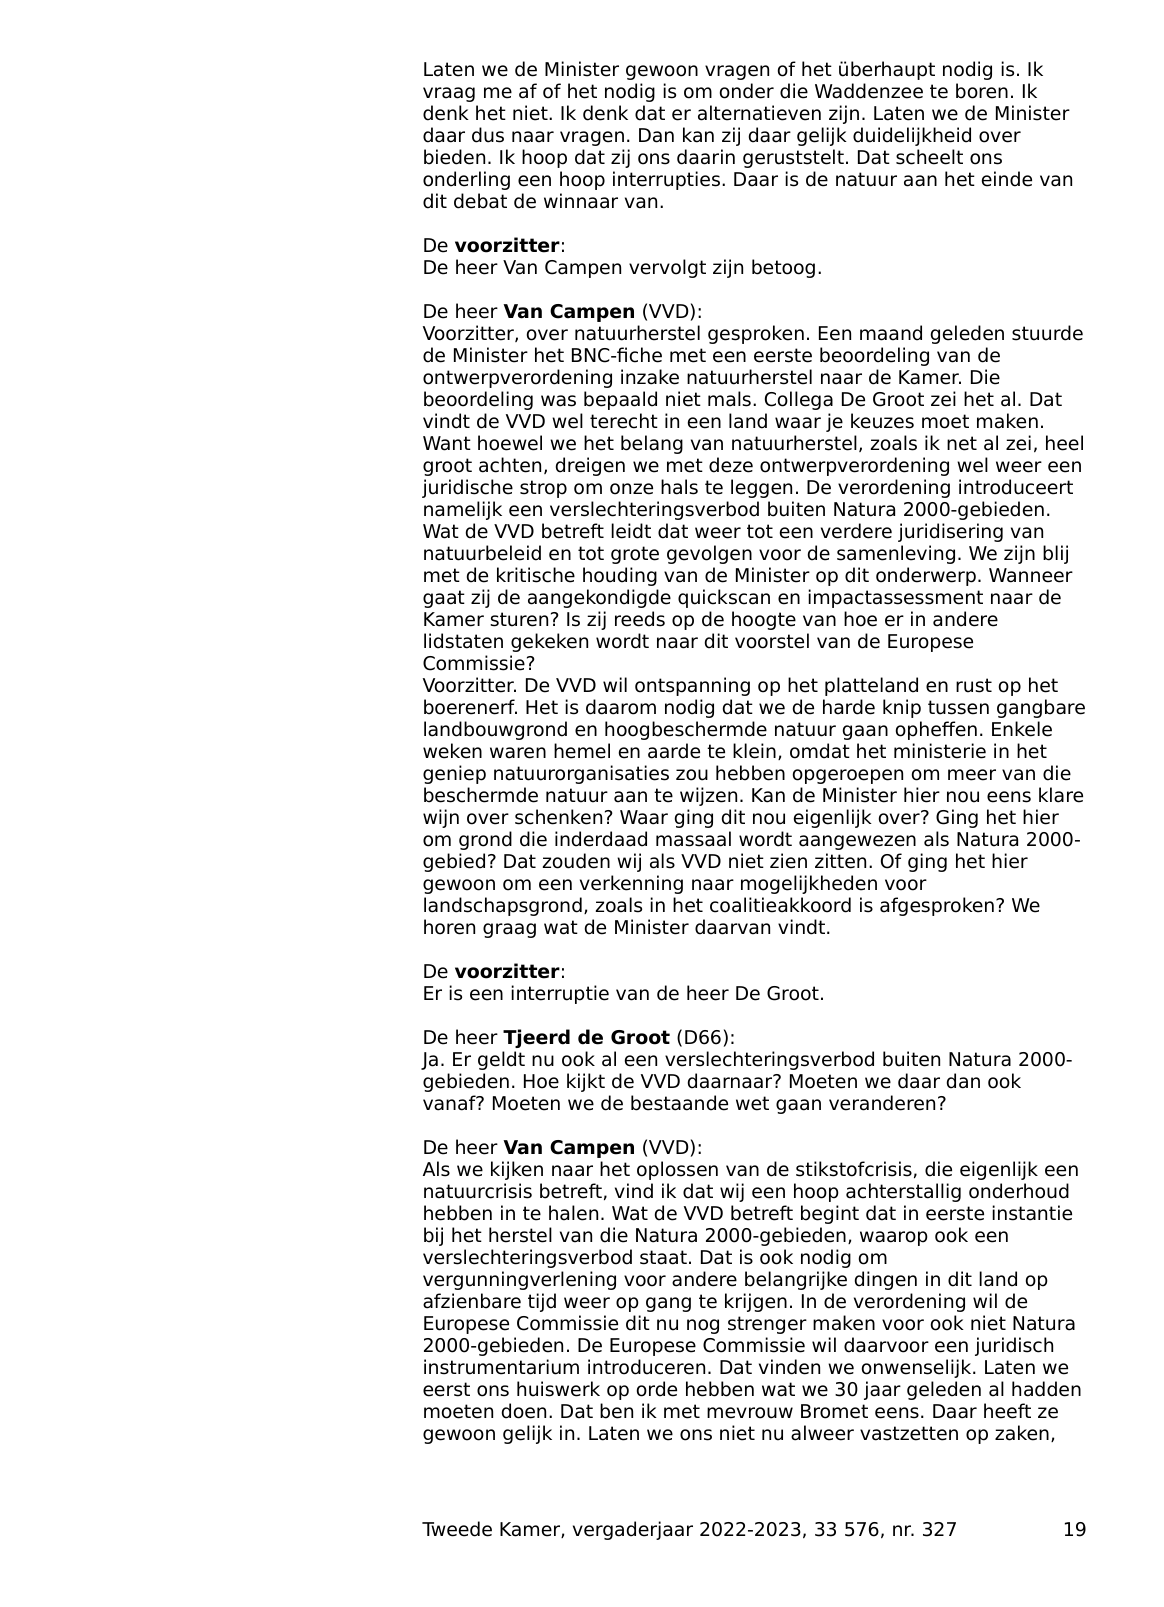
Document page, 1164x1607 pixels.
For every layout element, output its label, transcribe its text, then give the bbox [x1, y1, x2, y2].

text De heer Van Campen (VVD): [422, 301, 1087, 323]
text Ja. Er geldt nu ook al een verslechteringsverbod buiten Natura 2000-gebieden. Hoe kijkt de VVD daarnaar? Moeten we daar dan ook vanaf? Moeten we de bestaande wet gaan veranderen? [422, 1049, 1087, 1115]
text Er is een interruptie van de heer De Groot. [422, 983, 1087, 1005]
text Laten we de Minister gewoon vragen of het überhaupt nodig is. Ik vraag me af of het nodig is om onder die Waddenzee te boren. Ik denk het niet. Ik denk dat er alternatieven zijn. Laten we de Minister daar dus naar vragen. Dan kan zij daar gelijk duidelijkheid over bieden. Ik hoop dat zij ons daarin geruststelt. Dat scheelt ons onderling een hoop interrupties. Daar is de natuur aan het einde van dit debat de winnaar van. [422, 59, 1087, 213]
text Als we kijken naar het oplossen van de stikstofcrisis, die eigenlijk een natuurcrisis betreft, vind ik dat wij een hoop achterstallig onderhoud hebben in te halen. Wat de VVD betreft begint dat in eerste instantie bij het herstel van die Natura 2000-gebieden, waarop ook een verslechteringsverbod staat. Dat is ook nodig om vergunningverlening voor andere belangrijke dingen in dit land op afzienbare tijd weer op gang te krijgen. In de verordening wil de Europese Commissie dit nu nog strenger maken voor ook niet Natura 2000-gebieden. De Europese Commissie wil daarvoor een juridisch instrumentarium introduceren. Dat vinden we onwenselijk. Laten we eerst ons huiswerk op orde hebben wat we 30 jaar geleden al hadden moeten doen. Dat ben ik met mevrouw Bromet eens. Daar heeft ze gewoon gelijk in. Laten we ons niet nu alweer vastzetten op zaken, [422, 1159, 1087, 1445]
text Voorzitter. De VVD wil ontspanning op het platteland en rust op het boerenerf. Het is daarom nodig dat we de harde knip tussen gangbare landbouwgrond en hoogbeschermde natuur gaan opheffen. Enkele weken waren hemel en aarde te klein, omdat het ministerie in het geniep natuurorganisaties zou hebben opgeroepen om meer van die beschermde natuur aan te wijzen. Kan de Minister hier nou eens klare wijn over schenken? Waar ging dit nou eigenlijk over? Ging het hier om grond die inderdaad massaal wordt aangewezen als Natura 2000-gebied? Dat zouden wij als VVD niet zien zitten. Of ging het hier gewoon om een verkenning naar mogelijkheden voor landschapsgrond, zoals in het coalitieakkoord is afgesproken? We horen graag wat de Minister daarvan vindt. [422, 675, 1087, 939]
text De heer Van Campen vervolgt zijn betoog. [422, 257, 1087, 279]
text De voorzitter: [422, 235, 1087, 257]
text Voorzitter, over natuurherstel gesproken. Een maand geleden stuurde de Minister het BNC-fiche met een eerste beoordeling van de ontwerpverordening inzake natuurherstel naar de Kamer. Die beoordeling was bepaald niet mals. Collega De Groot zei het al. Dat vindt de VVD wel terecht in een land waar je keuzes moet maken. Want hoewel we het belang van natuurherstel, zoals ik net al zei, heel groot achten, dreigen we met deze ontwerpverordening wel weer een juridische strop om onze hals te leggen. De verordening introduceert namelijk een verslechteringsverbod buiten Natura 2000-gebieden. Wat de VVD betreft leidt dat weer tot een verdere juridisering van natuurbeleid en tot grote gevolgen voor de samenleving. We zijn blij met de kritische houding van de Minister op dit onderwerp. Wanneer gaat zij de aangekondigde quickscan en impactassessment naar de Kamer sturen? Is zij reeds op de hoogte van hoe er in andere lidstaten gekeken wordt naar dit voorstel van de Europese Commissie? [422, 323, 1087, 675]
text De heer Tjeerd de Groot (D66): [422, 1027, 1087, 1049]
text De heer Van Campen (VVD): [422, 1137, 1087, 1159]
text De voorzitter: [422, 961, 1087, 983]
